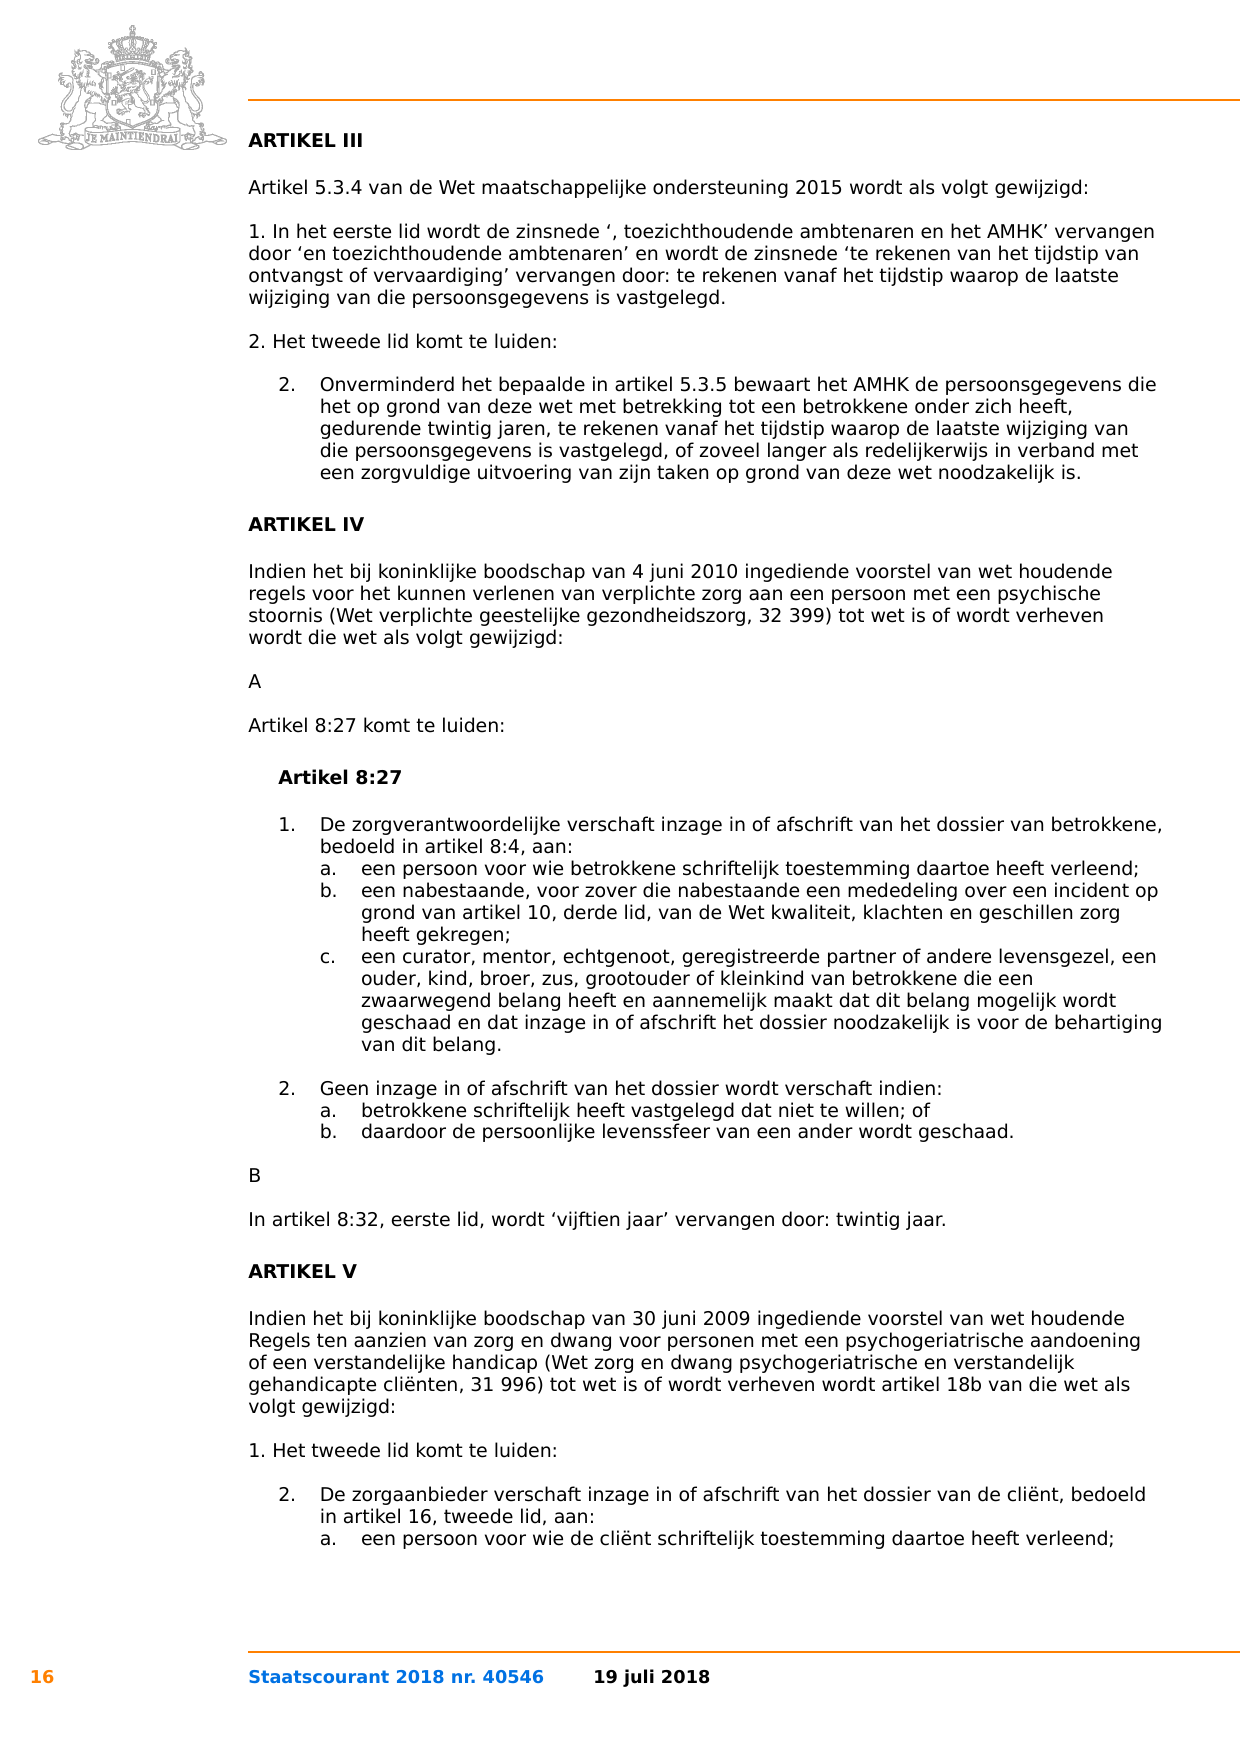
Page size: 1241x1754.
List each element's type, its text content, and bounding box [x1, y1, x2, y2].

text B [248, 1165, 1163, 1187]
text Artikel 5.3.4 van de Wet maatschappelijke ondersteuning 2015 wordt als volgt gewijzigd: [248, 177, 1163, 199]
text a. betrokkene schriftelijk heeft vastgelegd dat niet te willen; of [319, 1099, 1163, 1121]
picture [38, 25, 227, 150]
text 2. De zorgaanbieder verschaft inzage in of afschrift van het dossier van de cliënt, bedoeld in artikel 16, tweede lid, aan: [278, 1484, 1163, 1528]
text 1. In het eerste lid wordt de zinsnede ‘, toezichthoudende ambtenaren en het AMHK’ vervangen door ‘en toezichthoudende ambtenaren’ en wordt de zinsnede ‘te rekenen van het tijdstip van ontvangst of vervaardiging’ vervangen door: te rekenen vanaf het tijdstip waarop de laatste wijziging van die persoonsgegevens is vastgelegd. [248, 221, 1163, 309]
subtitle ARTIKEL III [248, 130, 1163, 152]
subtitle ARTIKEL IV [248, 514, 1163, 536]
text 2. Onverminderd het bepaalde in artikel 5.3.5 bewaart het AMHK de persoonsgegevens die het op grond van deze wet met betrekking tot een betrokkene onder zich heeft, gedurende twintig jaren, te rekenen vanaf het tijdstip waarop de laatste wijziging van die persoonsgegevens is vastgelegd, of zoveel langer als redelijkerwijs in verband met een zorgvuldige uitvoering van zijn taken op grond van deze wet noodzakelijk is. [278, 374, 1163, 484]
text 2. Het tweede lid komt te luiden: [248, 331, 1163, 352]
text a. een persoon voor wie de cliënt schriftelijk toestemming daartoe heeft verleend; [319, 1528, 1163, 1550]
text A [248, 671, 1163, 693]
subtitle Artikel 8:27 [278, 767, 1163, 789]
text Indien het bij koninklijke boodschap van 4 juni 2010 ingediende voorstel van wet houdende regels voor het kunnen verlenen van verplichte zorg aan een persoon met een psychische stoornis (Wet verplichte geestelijke gezondheidszorg, 32 399) tot wet is of wordt verheven wordt die wet als volgt gewijzigd: [248, 561, 1163, 649]
text In artikel 8:32, eerste lid, wordt ‘vijftien jaar’ vervangen door: twintig jaar. [248, 1209, 1163, 1231]
text a. een persoon voor wie betrokkene schriftelijk toestemming daartoe heeft verleend; [319, 858, 1163, 880]
text Artikel 8:27 komt te luiden: [248, 715, 1163, 737]
subtitle ARTIKEL V [248, 1261, 1163, 1283]
text c. een curator, mentor, echtgenoot, geregistreerde partner of andere levensgezel, een ouder, kind, broer, zus, grootouder of kleinkind van betrokkene die een zwaarwegend belang heeft en aannemelijk maakt dat dit belang mogelijk wordt geschaad en dat inzage in of afschrift het dossier noodzakelijk is voor de behartiging van dit belang. [319, 946, 1163, 1056]
text 2. Geen inzage in of afschrift van het dossier wordt verschaft indien: [278, 1077, 1163, 1099]
text b. een nabestaande, voor zover die nabestaande een mededeling over een incident op grond van artikel 10, derde lid, van de Wet kwaliteit, klachten en geschillen zorg heeft gekregen; [319, 880, 1163, 946]
text Indien het bij koninklijke boodschap van 30 juni 2009 ingediende voorstel van wet houdende Regels ten aanzien van zorg en dwang voor personen met een psychogeriatrische aandoening of een verstandelijke handicap (Wet zorg en dwang psychogeriatrische en verstandelijk gehandicapte cliënten, 31 996) tot wet is of wordt verheven wordt artikel 18b van die wet als volgt gewijzigd: [248, 1308, 1163, 1418]
text 1. De zorgverantwoordelijke verschaft inzage in of afschrift van het dossier van betrokkene, bedoeld in artikel 8:4, aan: [278, 814, 1163, 858]
text b. daardoor de persoonlijke levenssfeer van een ander wordt geschaad. [319, 1121, 1163, 1143]
text 1. Het tweede lid komt te luiden: [248, 1440, 1163, 1462]
